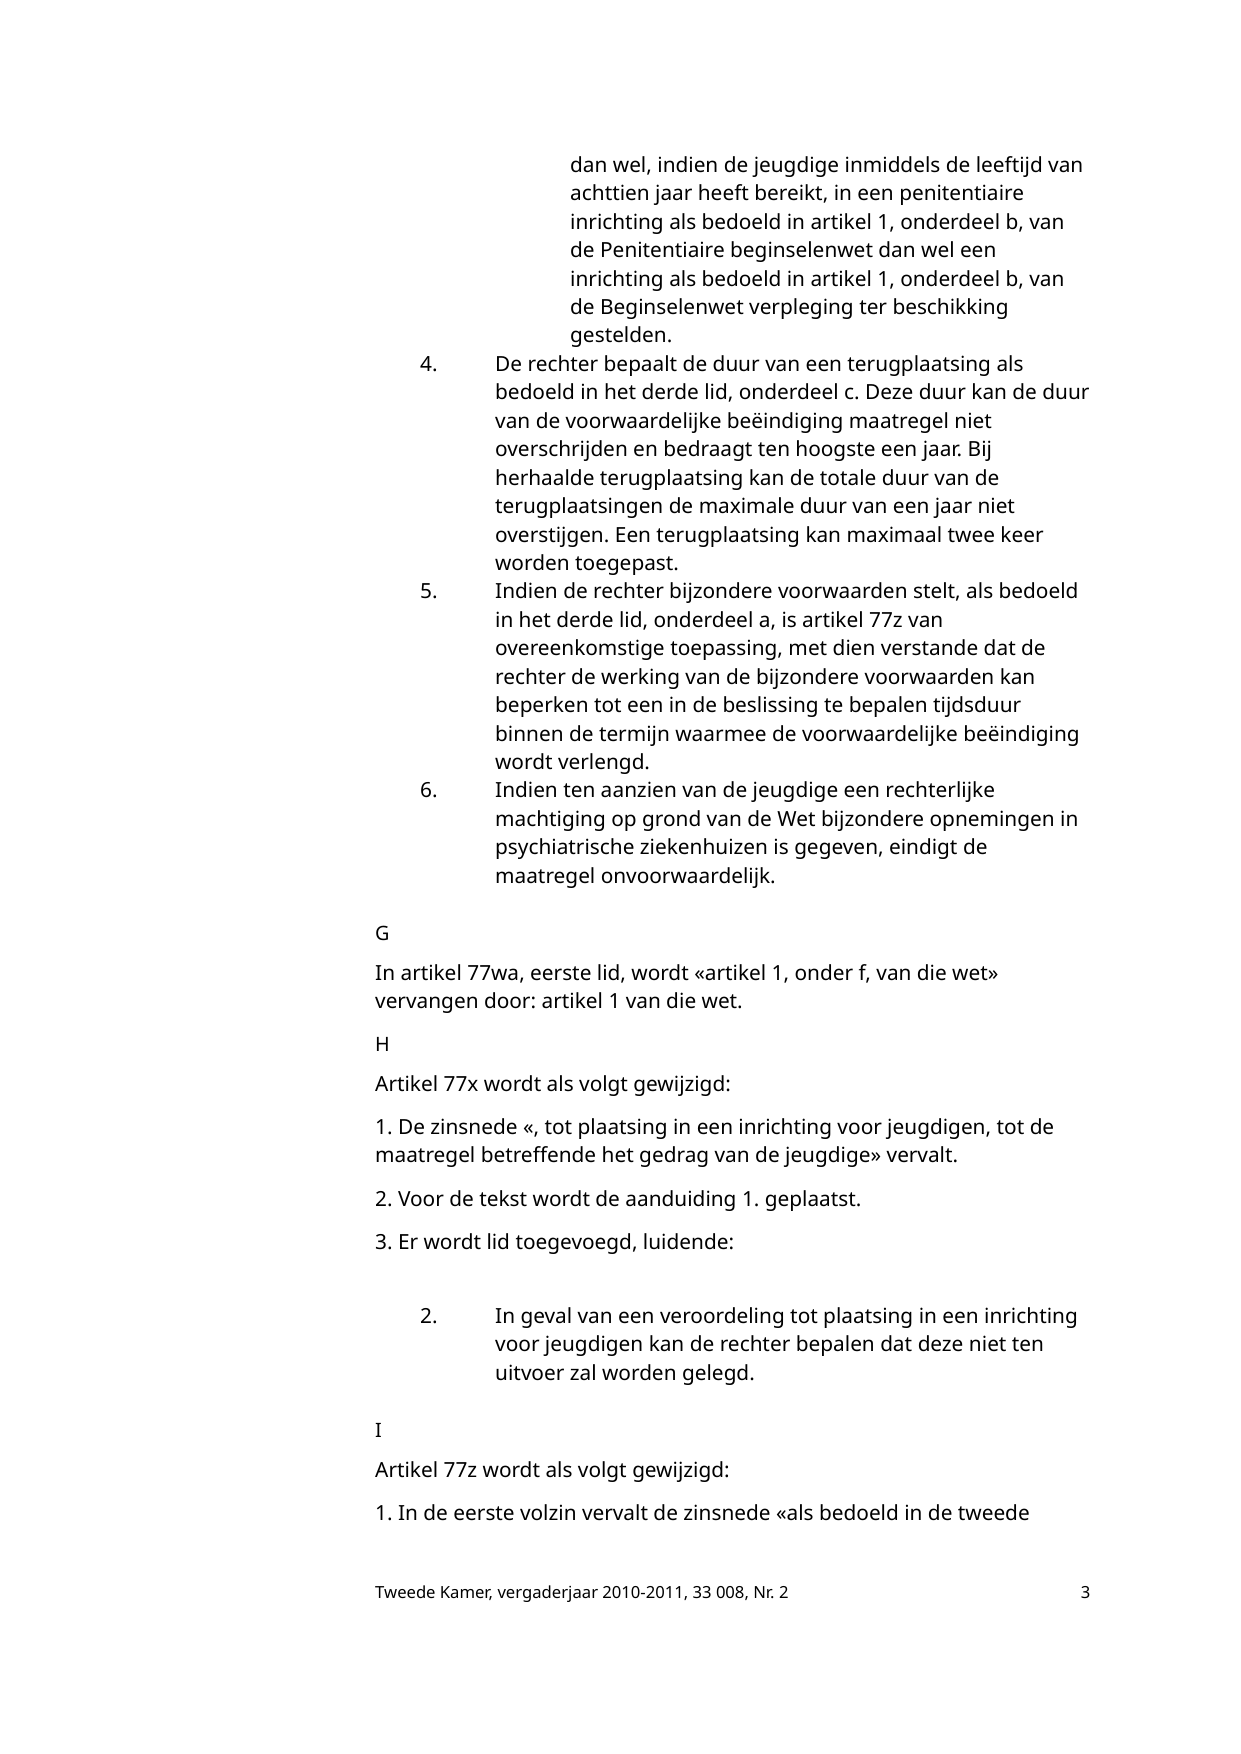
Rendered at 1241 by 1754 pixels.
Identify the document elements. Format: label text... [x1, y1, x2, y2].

text Artikel 77x wordt als volgt gewijzigd: [375, 1069, 1090, 1097]
text H [375, 1030, 1090, 1057]
text In artikel 77wa, eerste lid, wordt «artikel 1, onder f, van die wet» vervangen door: artikel 1 van die wet. [375, 958, 1090, 1015]
list Indien ten aanzien van de jeugdige een rechterlijke machtiging op grond van de Wet bijzondere opnemingen in psychiatrische ziekenhuizen is gegeven, eindigt de maatregel onvoorwaardelijk. [420, 776, 1090, 889]
list De rechter bepaalt de duur van een terugplaatsing als bedoeld in het derde lid, onderdeel c. Deze duur kan de duur van de voorwaardelijke beëindiging maatregel niet overschrijden en bedraagt ten hoogste een jaar. Bij herhaalde terugplaatsing kan de totale duur van de terugplaatsingen de maximale duur van een jaar niet overstijgen. Een terugplaatsing kan maximaal twee keer worden toegepast. [420, 349, 1090, 577]
text I [375, 1416, 1090, 1443]
text 1. In de eerste volzin vervalt de zinsnede «als bedoeld in de tweede [375, 1498, 1090, 1527]
text 3. Er wordt lid toegevoegd, luidende: [375, 1227, 1090, 1256]
list dan wel, indien de jeugdige inmiddels de leeftijd van achttien jaar heeft bereikt, in een penitentiaire inrichting als bedoeld in artikel 1, onderdeel b, van de Penitentiaire beginselenwet dan wel een inrichting als bedoeld in artikel 1, onderdeel b, van de Beginselenwet verpleging ter beschikking gestelden. [495, 150, 1090, 349]
text 2. Voor de tekst wordt de aanduiding 1. geplaatst. [375, 1184, 1090, 1212]
list In geval van een veroordeling tot plaatsing in een inrichting voor jeugdigen kan de rechter bepalen dat deze niet ten uitvoer zal worden gelegd. [420, 1301, 1090, 1386]
list Indien de rechter bijzondere voorwaarden stelt, als bedoeld in het derde lid, onderdeel a, is artikel 77z van overeenkomstige toepassing, met dien verstande dat de rechter de werking van de bijzondere voorwaarden kan beperken tot een in de beslissing te bepalen tijdsduur binnen de termijn waarmee de voorwaardelijke beëindiging wordt verlengd. [420, 577, 1090, 776]
text G [375, 919, 1090, 946]
text 1. De zinsnede «, tot plaatsing in een inrichting voor jeugdigen, tot de maatregel betreffende het gedrag van de jeugdige» vervalt. [375, 1112, 1090, 1169]
text Artikel 77z wordt als volgt gewijzigd: [375, 1455, 1090, 1483]
